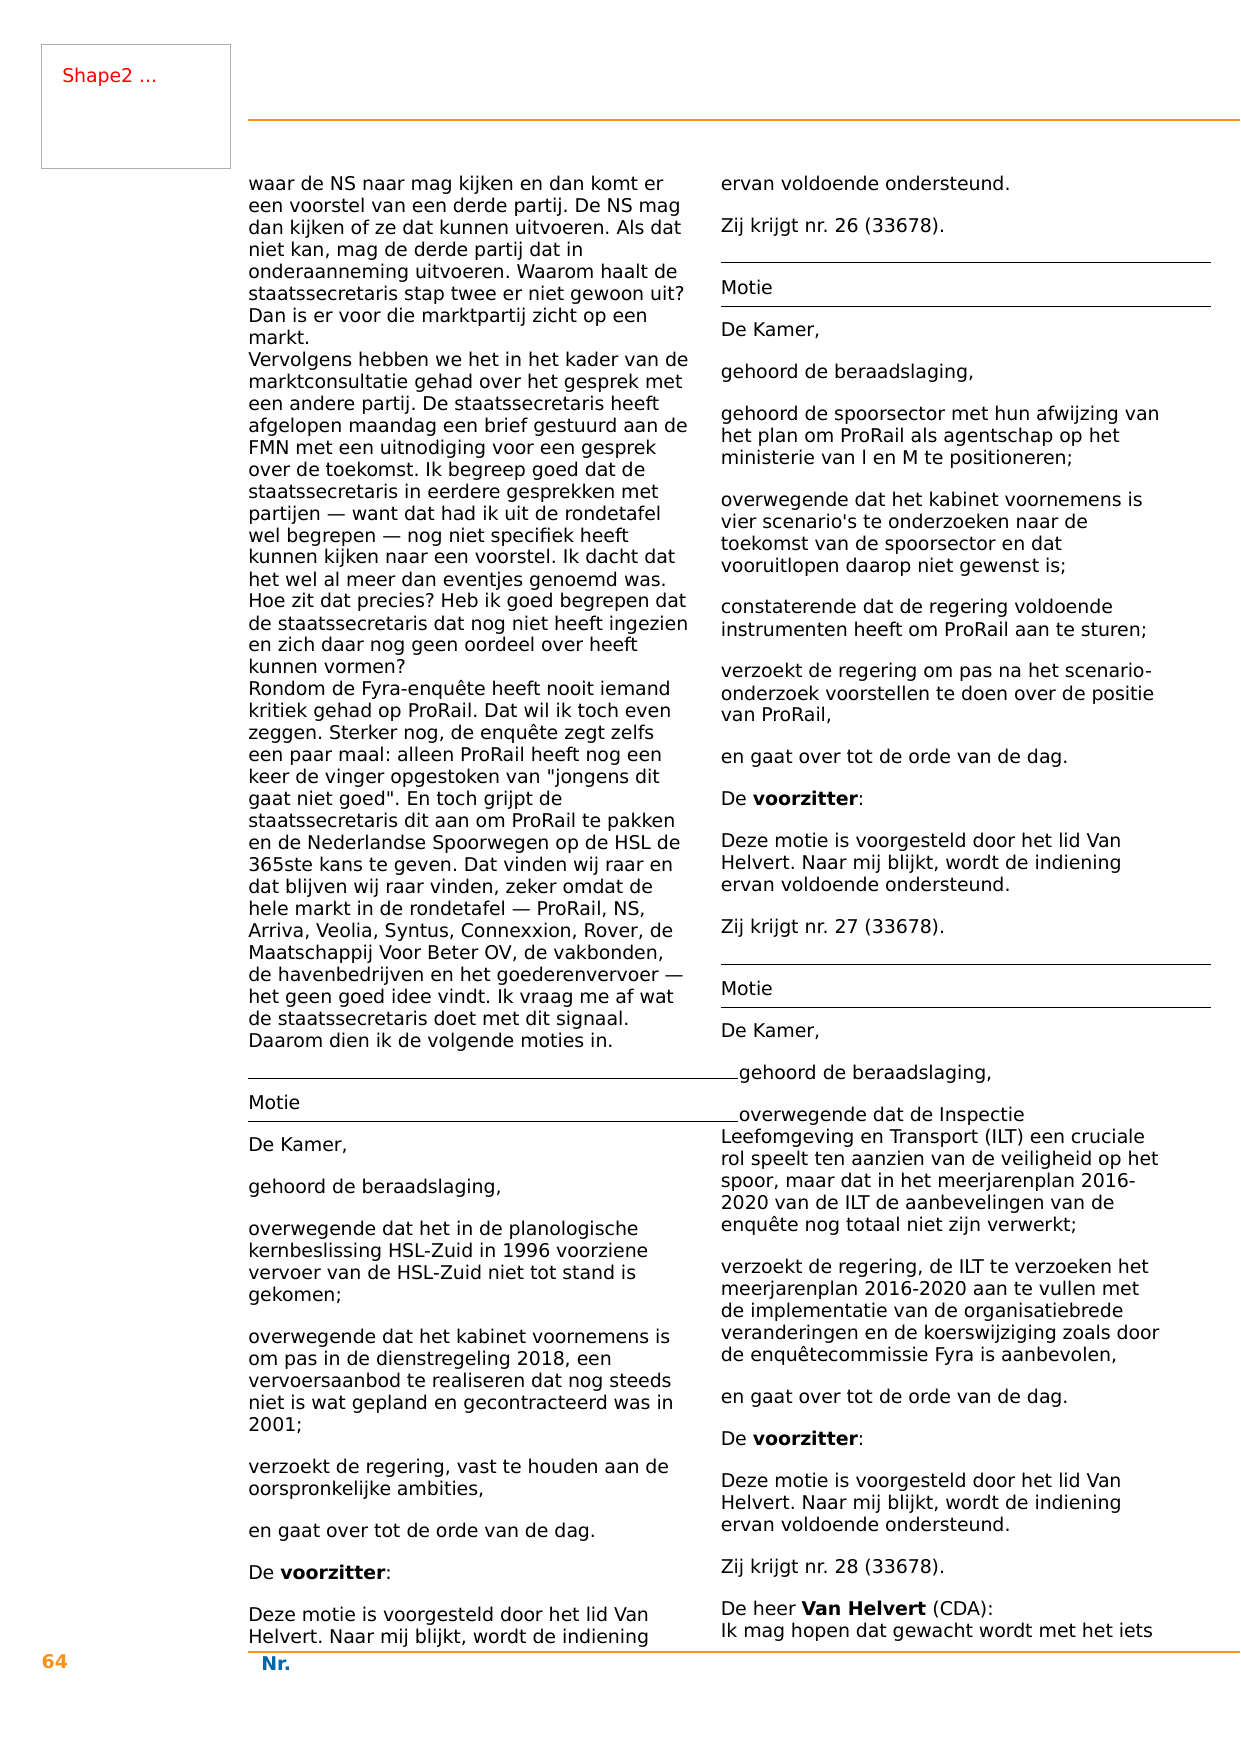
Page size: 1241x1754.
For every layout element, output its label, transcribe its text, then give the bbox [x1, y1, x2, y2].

text en gaat over tot de orde van de dag. [721, 746, 1163, 768]
text Zij krijgt nr. 28 (33678). [721, 1556, 1163, 1578]
text waar de NS naar mag kijken en dan komt er een voorstel van een derde partij. De NS mag dan kijken of ze dat kunnen uitvoeren. Als dat niet kan, mag de derde partij dat in onderaanneming uitvoeren. Waarom haalt de staatssecretaris stap twee er niet gewoon uit? Dan is er voor die marktpartij zicht op een markt. [248, 173, 691, 349]
text Deze motie is voorgesteld door het lid Van Helvert. Naar mij blijkt, wordt de indiening ervan voldoende ondersteund. [721, 1470, 1163, 1536]
text De Kamer, [248, 1134, 691, 1156]
text verzoekt de regering om pas na het scenario-onderzoek voorstellen te doen over de positie van ProRail, [721, 660, 1163, 726]
text De voorzitter: [721, 1428, 1163, 1450]
text constaterende dat de regering voldoende instrumenten heeft om ProRail aan te sturen; [721, 596, 1163, 640]
text Deze motie is voorgesteld door het lid Van Helvert. Naar mij blijkt, wordt de indiening ervan voldoende ondersteund. [721, 830, 1163, 896]
text gehoord de beraadslaging, [248, 1176, 691, 1198]
text De voorzitter: [248, 1562, 691, 1583]
text overwegende dat het kabinet voornemens is vier scenario's te onderzoeken naar de toekomst van de spoorsector en dat vooruitlopen daarop niet gewenst is; [721, 488, 1163, 576]
text Daarom dien ik de volgende moties in. [248, 1030, 691, 1052]
text verzoekt de regering, vast te houden aan de oorspronkelijke ambities, [248, 1456, 691, 1499]
text Vervolgens hebben we het in het kader van de marktconsultatie gehad over het gesprek met een andere partij. De staatssecretaris heeft afgelopen maandag een brief gestuurd aan de FMN met een uitnodiging voor een gesprek over de toekomst. Ik begreep goed dat de staatssecretaris in eerdere gesprekken met partijen — want dat had ik uit de rondetafel wel begrepen — nog niet specifiek heeft kunnen kijken naar een voorstel. Ik dacht dat het wel al meer dan eventjes genoemd was. Hoe zit dat precies? Heb ik goed begrepen dat de staatssecretaris dat nog niet heeft ingezien en zich daar nog geen oordeel over heeft kunnen vormen? [248, 349, 691, 678]
text Motie [248, 1092, 691, 1114]
text Deze motie is voorgesteld door het lid Van Helvert. Naar mij blijkt, wordt de indiening [248, 1603, 691, 1647]
text en gaat over tot de orde van de dag. [721, 1386, 1163, 1408]
text ervan voldoende ondersteund. [721, 173, 1163, 195]
text gehoord de beraadslaging, [721, 361, 1163, 383]
text gehoord de beraadslaging, [721, 1062, 1163, 1084]
text verzoekt de regering, de ILT te verzoeken het meerjarenplan 2016-2020 aan te vullen met de implementatie van de organisatiebrede veranderingen en de koerswijziging zoals door de enquêtecommissie Fyra is aanbevolen, [721, 1256, 1163, 1366]
text Zij krijgt nr. 27 (33678). [721, 916, 1163, 938]
text Rondom de Fyra-enquête heeft nooit iemand kritiek gehad op ProRail. Dat wil ik toch even zeggen. Sterker nog, de enquête zegt zelfs een paar maal: alleen ProRail heeft nog een keer de vinger opgestoken van "jongens dit gaat niet goed". En toch grijpt de staatssecretaris dit aan om ProRail te pakken en de Nederlandse Spoorwegen op de HSL de 365ste kans te geven. Dat vinden wij raar en dat blijven wij raar vinden, zeker omdat de hele markt in de rondetafel — ProRail, NS, Arriva, Veolia, Syntus, Connexxion, Rover, de Maatschappij Voor Beter OV, de vakbonden, de havenbedrijven en het goederenvervoer — het geen goed idee vindt. Ik vraag me af wat de staatssecretaris doet met dit signaal. [248, 678, 691, 1030]
text Motie [721, 277, 1163, 299]
text De Kamer, [721, 1020, 1163, 1042]
text gehoord de spoorsector met hun afwijzing van het plan om ProRail als agentschap op het ministerie van l en M te positioneren; [721, 403, 1163, 468]
text De Kamer, [721, 319, 1163, 341]
text Zij krijgt nr. 26 (33678). [721, 215, 1163, 237]
text De heer Van Helvert (CDA): [721, 1598, 1163, 1620]
text Motie [721, 978, 1163, 1000]
text overwegende dat het in de planologische kernbeslissing HSL-Zuid in 1996 voorziene vervoer van de HSL-Zuid niet tot stand is gekomen; [248, 1218, 691, 1306]
text De voorzitter: [721, 788, 1163, 810]
text overwegende dat het kabinet voornemens is om pas in de dienstregeling 2018, een vervoersaanbod te realiseren dat nog steeds niet is wat gepland en gecontracteerd was in 2001; [248, 1326, 691, 1436]
text en gaat over tot de orde van de dag. [248, 1519, 691, 1542]
text Ik mag hopen dat gewacht wordt met het iets [721, 1620, 1163, 1642]
text overwegende dat de Inspectie Leefomgeving en Transport (ILT) een cruciale rol speelt ten aanzien van de veiligheid op het spoor, maar dat in het meerjarenplan 2016-2020 van de ILT de aanbevelingen van de enquête nog totaal niet zijn verwerkt; [721, 1104, 1163, 1236]
